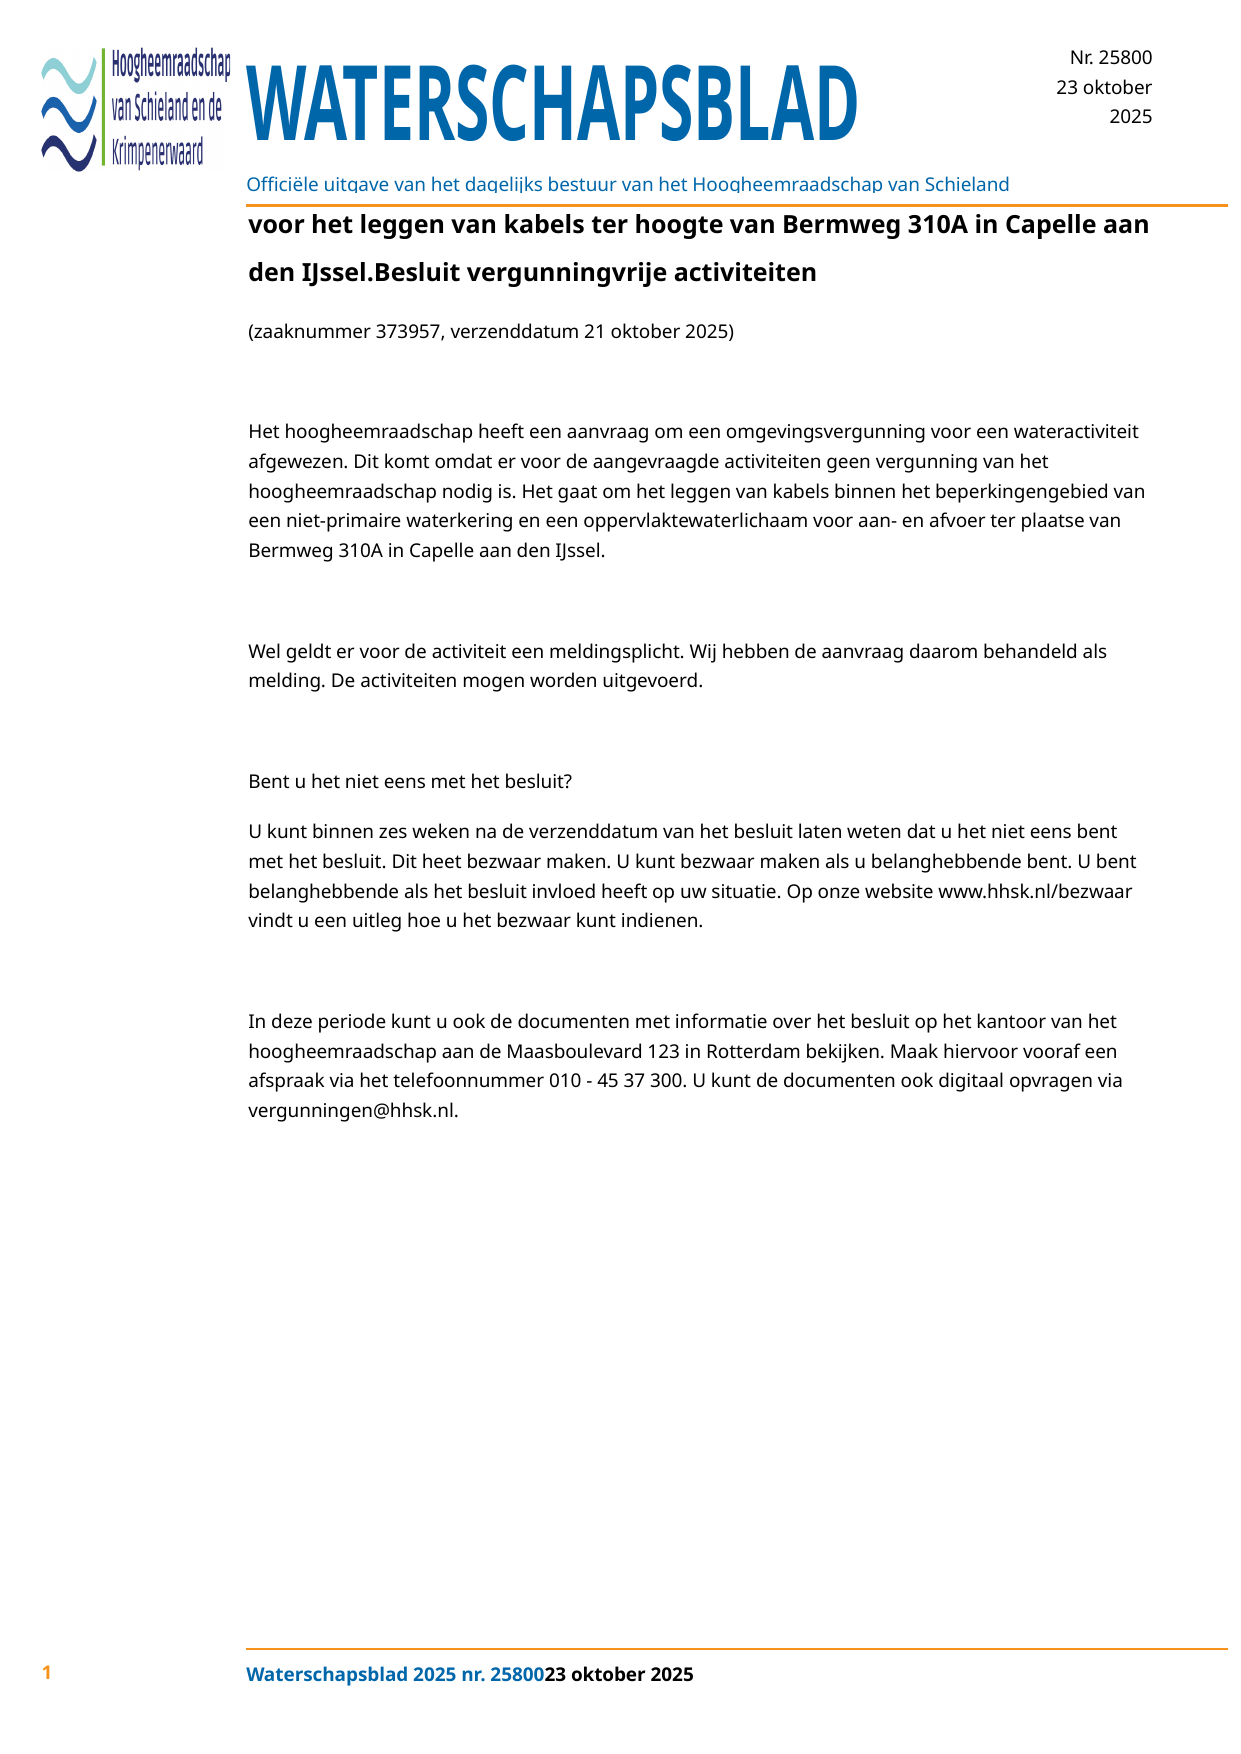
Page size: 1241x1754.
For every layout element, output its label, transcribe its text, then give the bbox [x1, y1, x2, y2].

text Het hoogheemraadschap heeft een aanvraag om een omgevingsvergunning voor een wateractiviteit afgewezen. Dit komt omdat er voor de aangevraagde activiteiten geen vergunning van het hoogheemraadschap nodig is. Het gaat om het leggen van kabels binnen het beperkingengebied van een niet-primaire waterkering en een oppervlaktewaterlichaam voor aan- en afvoer ter plaatse van Bermweg 310A in Capelle aan den IJssel. [248, 419, 1152, 563]
picture [41, 47, 231, 172]
text voor het leggen van kabels ter hoogte van Bermweg 310A in Capelle aan den IJssel.Besluit vergunningvrije activiteiten [248, 207, 1152, 288]
text Bent u het niet eens met het besluit? [248, 768, 1152, 794]
text (zaaknummer 373957, verzenddatum 21 oktober 2025) [248, 318, 1152, 344]
text Wel geldt er voor de activiteit een meldingsplicht. Wij hebben de aanvraag daarom behandeld als melding. De activiteiten mogen worden uitgevoerd. [248, 638, 1152, 693]
text U kunt binnen zes weken na de verzenddatum van het besluit laten weten dat u het niet eens bent met het besluit. Dit heet bezwaar maken. U kunt bezwaar maken als u belanghebbende bent. U bent belanghebbende als het besluit invloed heeft op uw situatie. Op onze website www.hhsk.nl/bezwaar vindt u een uitleg hoe u het bezwaar kunt indienen. [248, 819, 1152, 933]
text In deze periode kunt u ook de documenten met informatie over het besluit op het kantoor van het hoogheemraadschap aan de Maasboulevard 123 in Rotterdam bekijken. Maak hiervoor vooraf een afspraak via het telefoonnummer 010 - 45 37 300. U kunt de documenten ook digitaal opvragen via vergunningen@hhsk.nl. [248, 1008, 1152, 1123]
